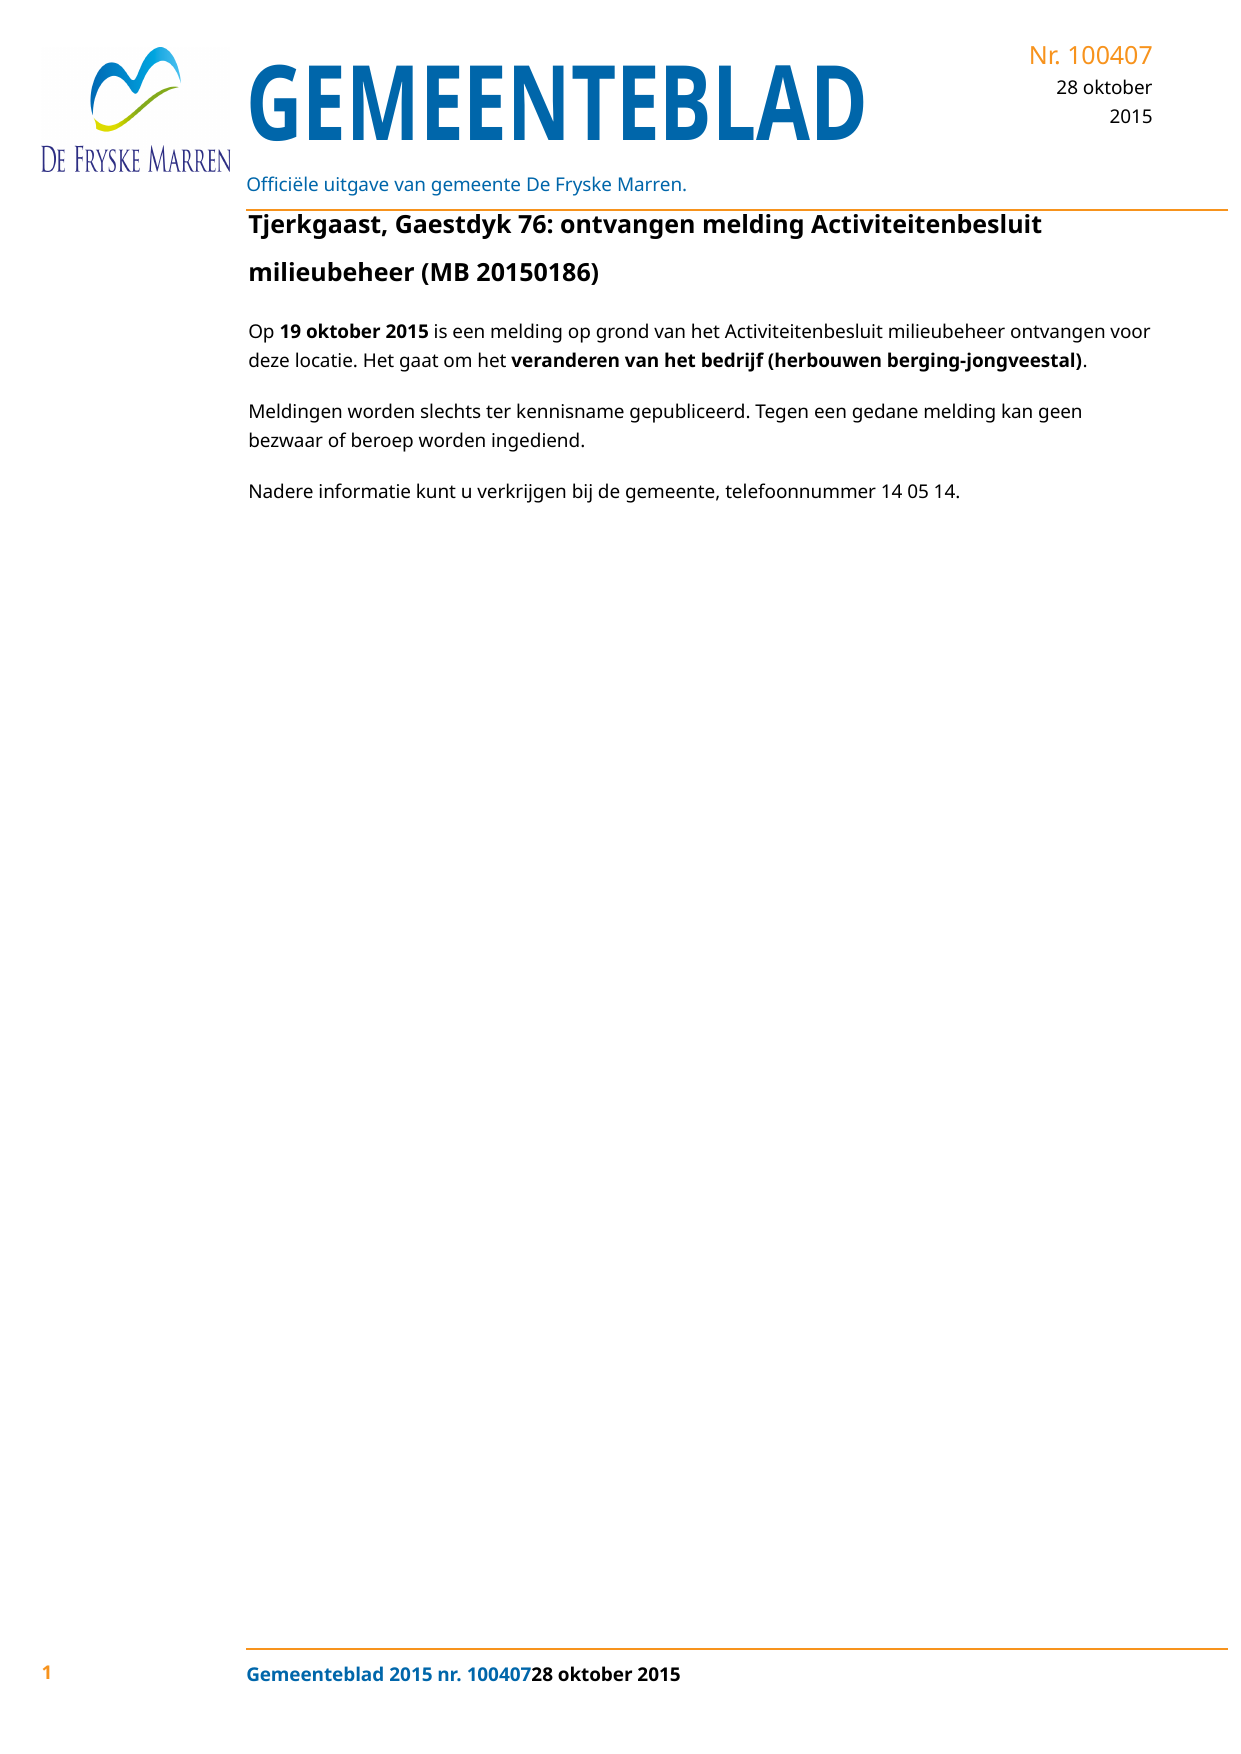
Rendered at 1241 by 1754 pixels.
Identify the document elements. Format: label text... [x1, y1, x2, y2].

text Nadere informatie kunt u verkrijgen bij de gemeente, telefoonnummer 14 05 14. [248, 478, 1152, 504]
text Meldingen worden slechts ter kennisname gepubliceerd. Tegen een gedane melding kan geen bezwaar of beroep worden ingediend. [248, 398, 1152, 453]
text Op 19 oktober 2015 is een melding op grond van het Activiteitenbesluit milieubeheer ontvangen voor deze locatie. Het gaat om het veranderen van het bedrijf (herbouwen berging-jongveestal). [248, 318, 1152, 373]
text Tjerkgaast, Gaestdyk 76: ontvangen melding Activiteitenbesluit milieubeheer (MB 20150186) [248, 211, 1152, 288]
picture [41, 47, 231, 172]
